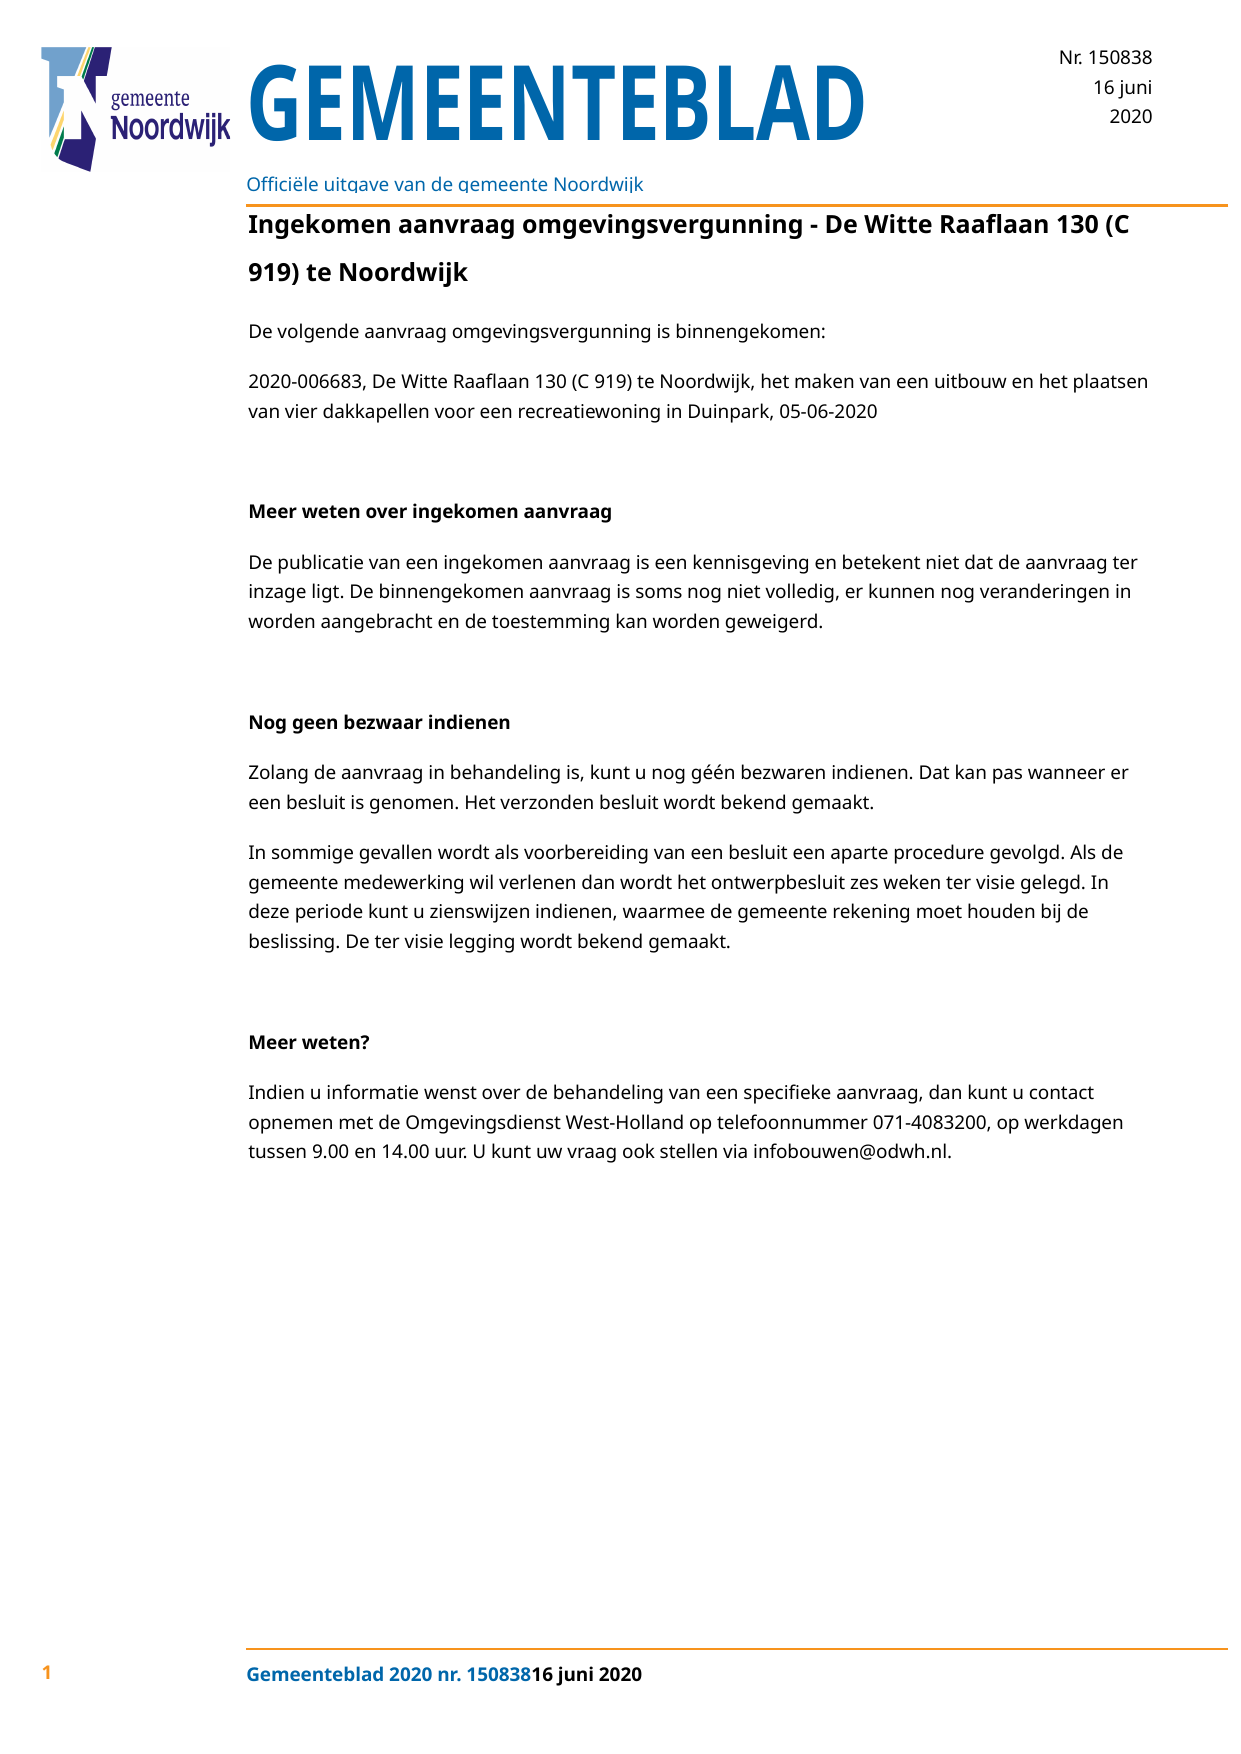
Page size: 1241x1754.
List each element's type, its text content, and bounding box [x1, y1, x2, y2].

picture [41, 47, 231, 172]
text Nog geen bezwaar indienen [248, 709, 1152, 735]
text 2020-006683, De Witte Raaflaan 130 (C 919) te Noordwijk, het maken van een uitbouw en het plaatsen van vier dakkapellen voor een recreatiewoning in Duinpark, 05-06-2020 [248, 368, 1152, 424]
text In sommige gevallen wordt als voorbereiding van een besluit een aparte procedure gevolgd. Als de gemeente medewerking wil verlenen dan wordt het ontwerpbesluit zes weken ter visie gelegd. In deze periode kunt u zienswijzen indienen, waarmee de gemeente rekening moet houden bij de beslissing. De ter visie legging wordt bekend gemaakt. [248, 839, 1152, 954]
text Zolang de aanvraag in behandeling is, kunt u nog géén bezwaren indienen. Dat kan pas wanneer er een besluit is genomen. Het verzonden besluit wordt bekend gemaakt. [248, 759, 1152, 815]
text De publicatie van een ingekomen aanvraag is een kennisgeving en betekent niet dat de aanvraag ter inzage ligt. De binnengekomen aanvraag is soms nog niet volledig, er kunnen nog veranderingen in worden aangebracht en de toestemming kan worden geweigerd. [248, 549, 1152, 634]
text Meer weten? [248, 1029, 1152, 1055]
text De volgende aanvraag omgevingsvergunning is binnengekomen: [248, 318, 1152, 344]
text Ingekomen aanvraag omgevingsvergunning - De Witte Raaflaan 130 (C 919) te Noordwijk [248, 207, 1152, 288]
text Meer weten over ingekomen aanvraag [248, 499, 1152, 524]
text Indien u informatie wenst over de behandeling van een specifieke aanvraag, dan kunt u contact opnemen met de Omgevingsdienst West-Holland op telefoonnummer 071-4083200, op werkdagen tussen 9.00 en 14.00 uur. U kunt uw vraag ook stellen via infobouwen@odwh.nl. [248, 1079, 1152, 1164]
